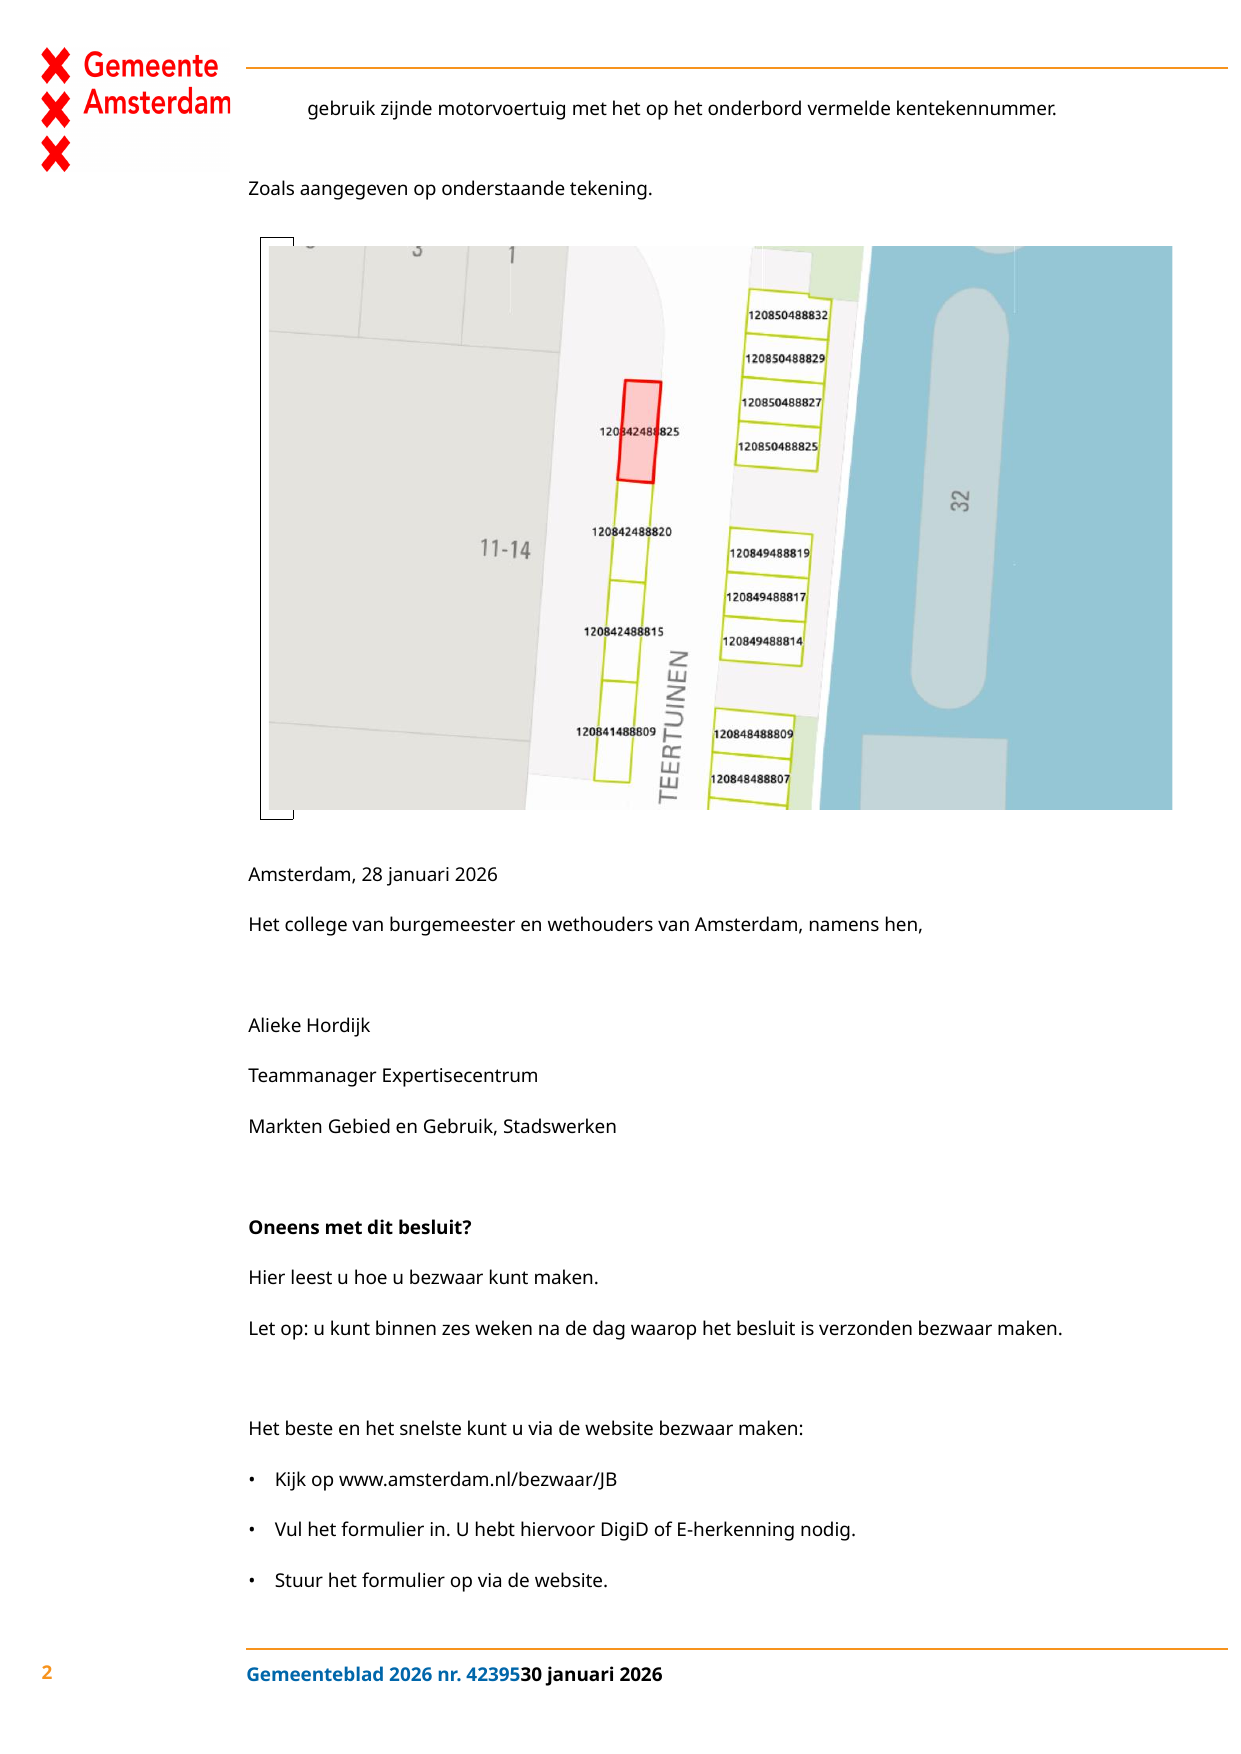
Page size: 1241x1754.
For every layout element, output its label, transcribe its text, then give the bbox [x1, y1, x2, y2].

text Het college van burgemeester en wethouders van Amsterdam, namens hen, [248, 911, 1152, 937]
text Markten Gebied en Gebruik, Stadswerken [248, 1113, 1152, 1139]
text • Stuur het formulier op via de website. [248, 1567, 1152, 1592]
text Oneens met dit besluit? [248, 1214, 1152, 1239]
text Hier leest u hoe u bezwaar kunt maken. [248, 1264, 1152, 1290]
text Let op: u kunt binnen zes weken na de dag waarop het besluit is verzonden bezwaar maken. [248, 1315, 1152, 1340]
text Zoals aangegeven op onderstaande tekening. [248, 175, 1152, 201]
text • Kijk op www.amsterdam.nl/bezwaar/JB [248, 1466, 1152, 1492]
text Amsterdam, 28 januari 2026 [248, 861, 1152, 887]
text Het beste en het snelste kunt u via de website bezwaar maken: [248, 1416, 1152, 1441]
list gebruik zijnde motorvoertuig met het op het onderbord vermelde kentekennummer. [248, 95, 1152, 121]
picture [268, 246, 1173, 810]
text Teammanager Expertisecentrum [248, 1063, 1152, 1088]
text • Vul het formulier in. U hebt hiervoor DigiD of E-herkenning nodig. [248, 1516, 1152, 1542]
picture [41, 47, 231, 172]
text Alieke Hordijk [248, 1012, 1152, 1038]
